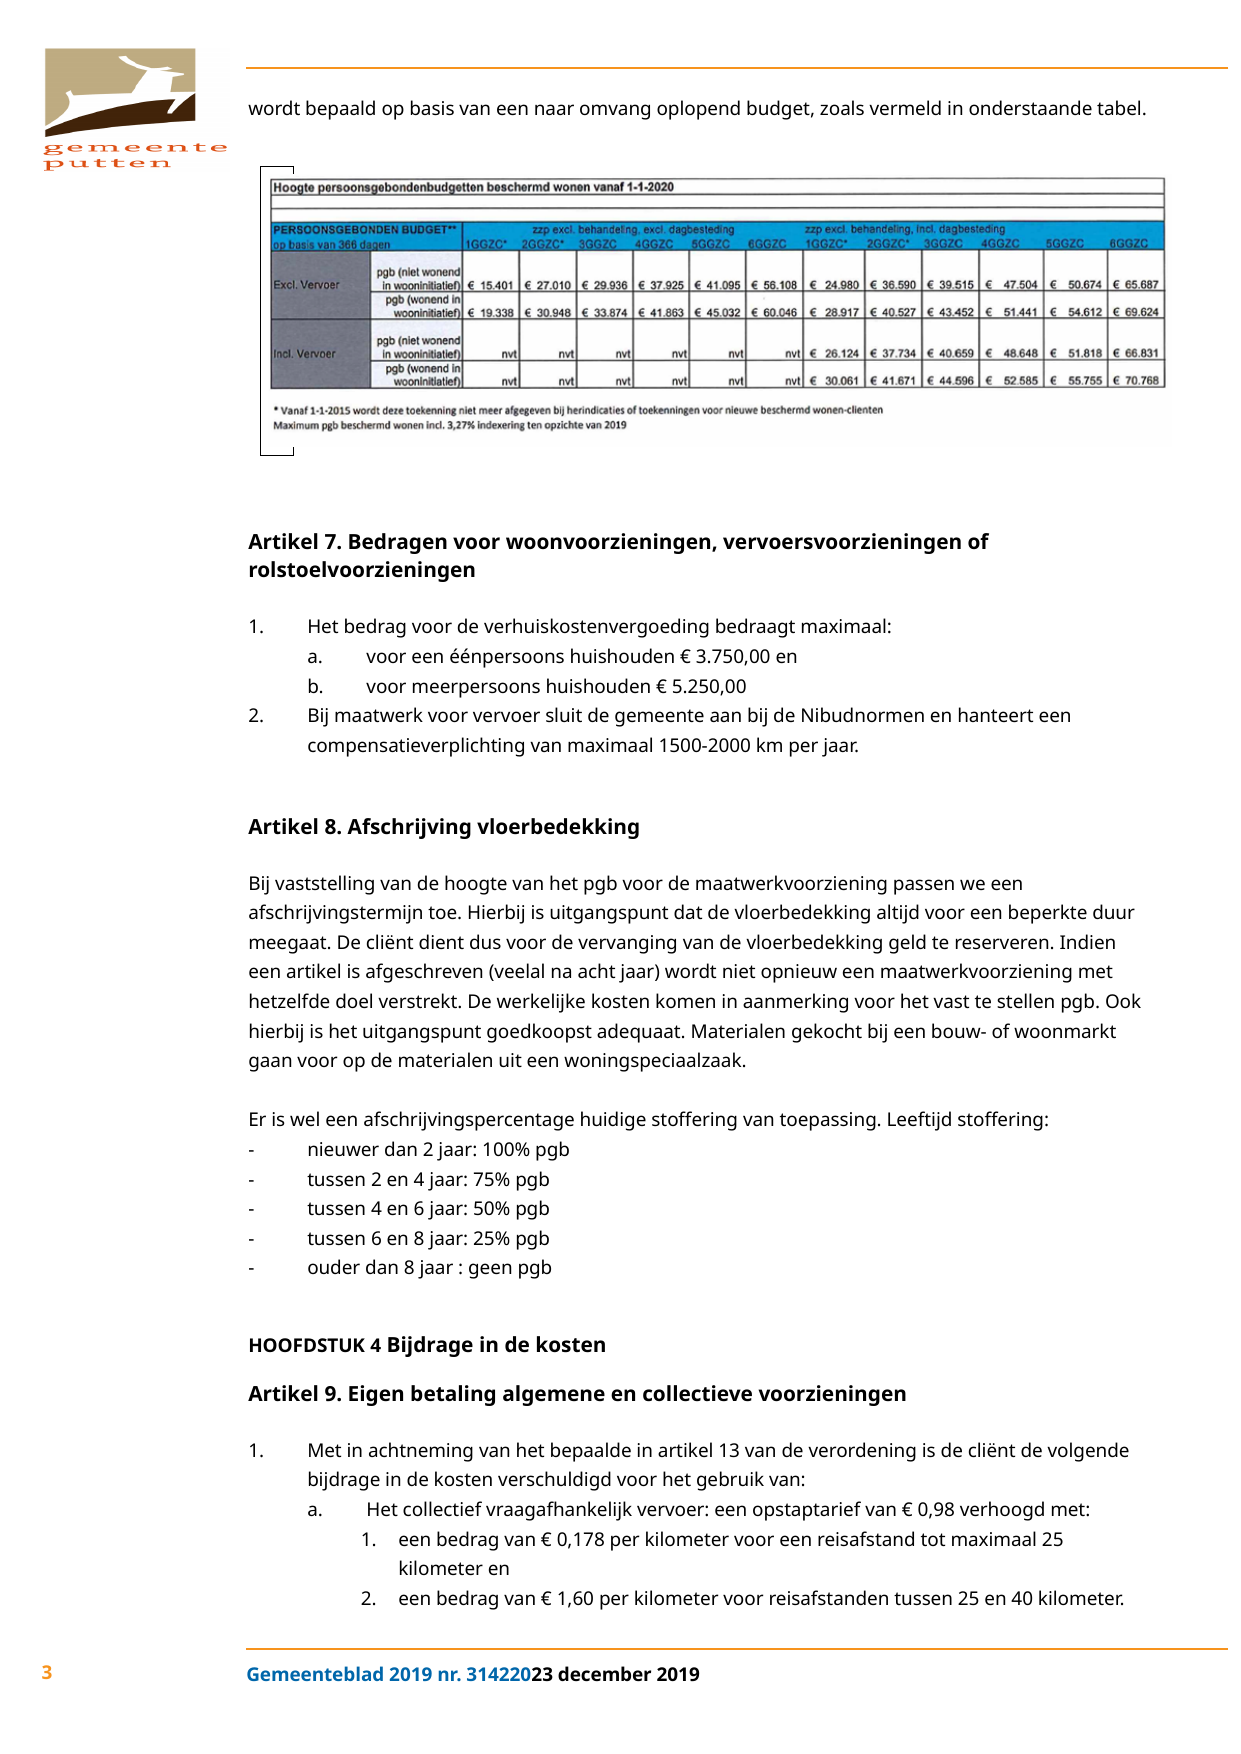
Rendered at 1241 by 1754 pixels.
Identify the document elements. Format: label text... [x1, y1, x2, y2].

text Er is wel een afschrijvingspercentage huidige stoffering van toepassing. Leeftijd stoffering: [248, 1107, 1152, 1132]
list voor een éénpersoons huishouden € 3.750,00 en [307, 643, 1152, 669]
list ouder dan 8 jaar : geen pgb [248, 1254, 1152, 1280]
list nieuwer dan 2 jaar: 100% pgb [248, 1136, 1152, 1162]
picture [268, 174, 1173, 447]
list Met in achtneming van het bepaalde in artikel 13 van de verordening is de cliënt de volgende bijdrage in de kosten verschuldigd voor het gebruik van: [248, 1437, 1152, 1492]
text Artikel 9. Eigen betaling algemene en collectieve voorzieningen [248, 1379, 1152, 1407]
list Het bedrag voor de verhuiskostenvergoeding bedraagt maximaal: [248, 614, 1152, 639]
text Artikel 8. Afschrijving vloerbedekking [248, 812, 1152, 840]
list tussen 4 en 6 jaar: 50% pgb [248, 1195, 1152, 1221]
list een bedrag van € 1,60 per kilometer voor reisafstanden tussen 25 en 40 kilometer. [361, 1585, 1152, 1611]
text wordt bepaald op basis van een naar omvang oplopend budget, zoals vermeld in onderstaande tabel. [248, 95, 1152, 121]
text HOOFDSTUK 4 Bijdrage in de kosten [248, 1330, 1152, 1358]
text Bij vaststelling van de hoogte van het pgb voor de maatwerkvoorziening passen we een afschrijvingstermijn toe. Hierbij is uitgangspunt dat de vloerbedekking altijd voor een beperkte duur meegaat. De cliënt dient dus voor de vervanging van de vloerbedekking geld te reserveren. Indien een artikel is afgeschreven (veelal na acht jaar) wordt niet opnieuw een maatwerkvoorziening met hetzelfde doel verstrekt. De werkelijke kosten komen in aanmerking voor het vast te stellen pgb. Ook hierbij is het uitgangspunt goedkoopst adequaat. Materialen gekocht bij een bouw- of woonmarkt gaan voor op de materialen uit een woningspeciaalzaak. [248, 870, 1152, 1073]
picture [41, 47, 231, 172]
list voor meerpersoons huishouden € 5.250,00 [307, 673, 1152, 698]
list tussen 6 en 8 jaar: 25% pgb [248, 1225, 1152, 1251]
text Artikel 7. Bedragen voor woonvoorzieningen, vervoersvoorzieningen of rolstoelvoorzieningen [248, 527, 1152, 584]
list tussen 2 en 4 jaar: 75% pgb [248, 1166, 1152, 1192]
list Bij maatwerk voor vervoer sluit de gemeente aan bij de Nibudnormen en hanteert een compensatieverplichting van maximaal 1500-2000 km per jaar. [248, 702, 1152, 758]
list een bedrag van € 0,178 per kilometer voor een reisafstand tot maximaal 25 kilometer en [361, 1526, 1152, 1581]
list Het collectief vraagafhankelijk vervoer: een opstaptarief van € 0,98 verhoogd met: [307, 1496, 1152, 1522]
